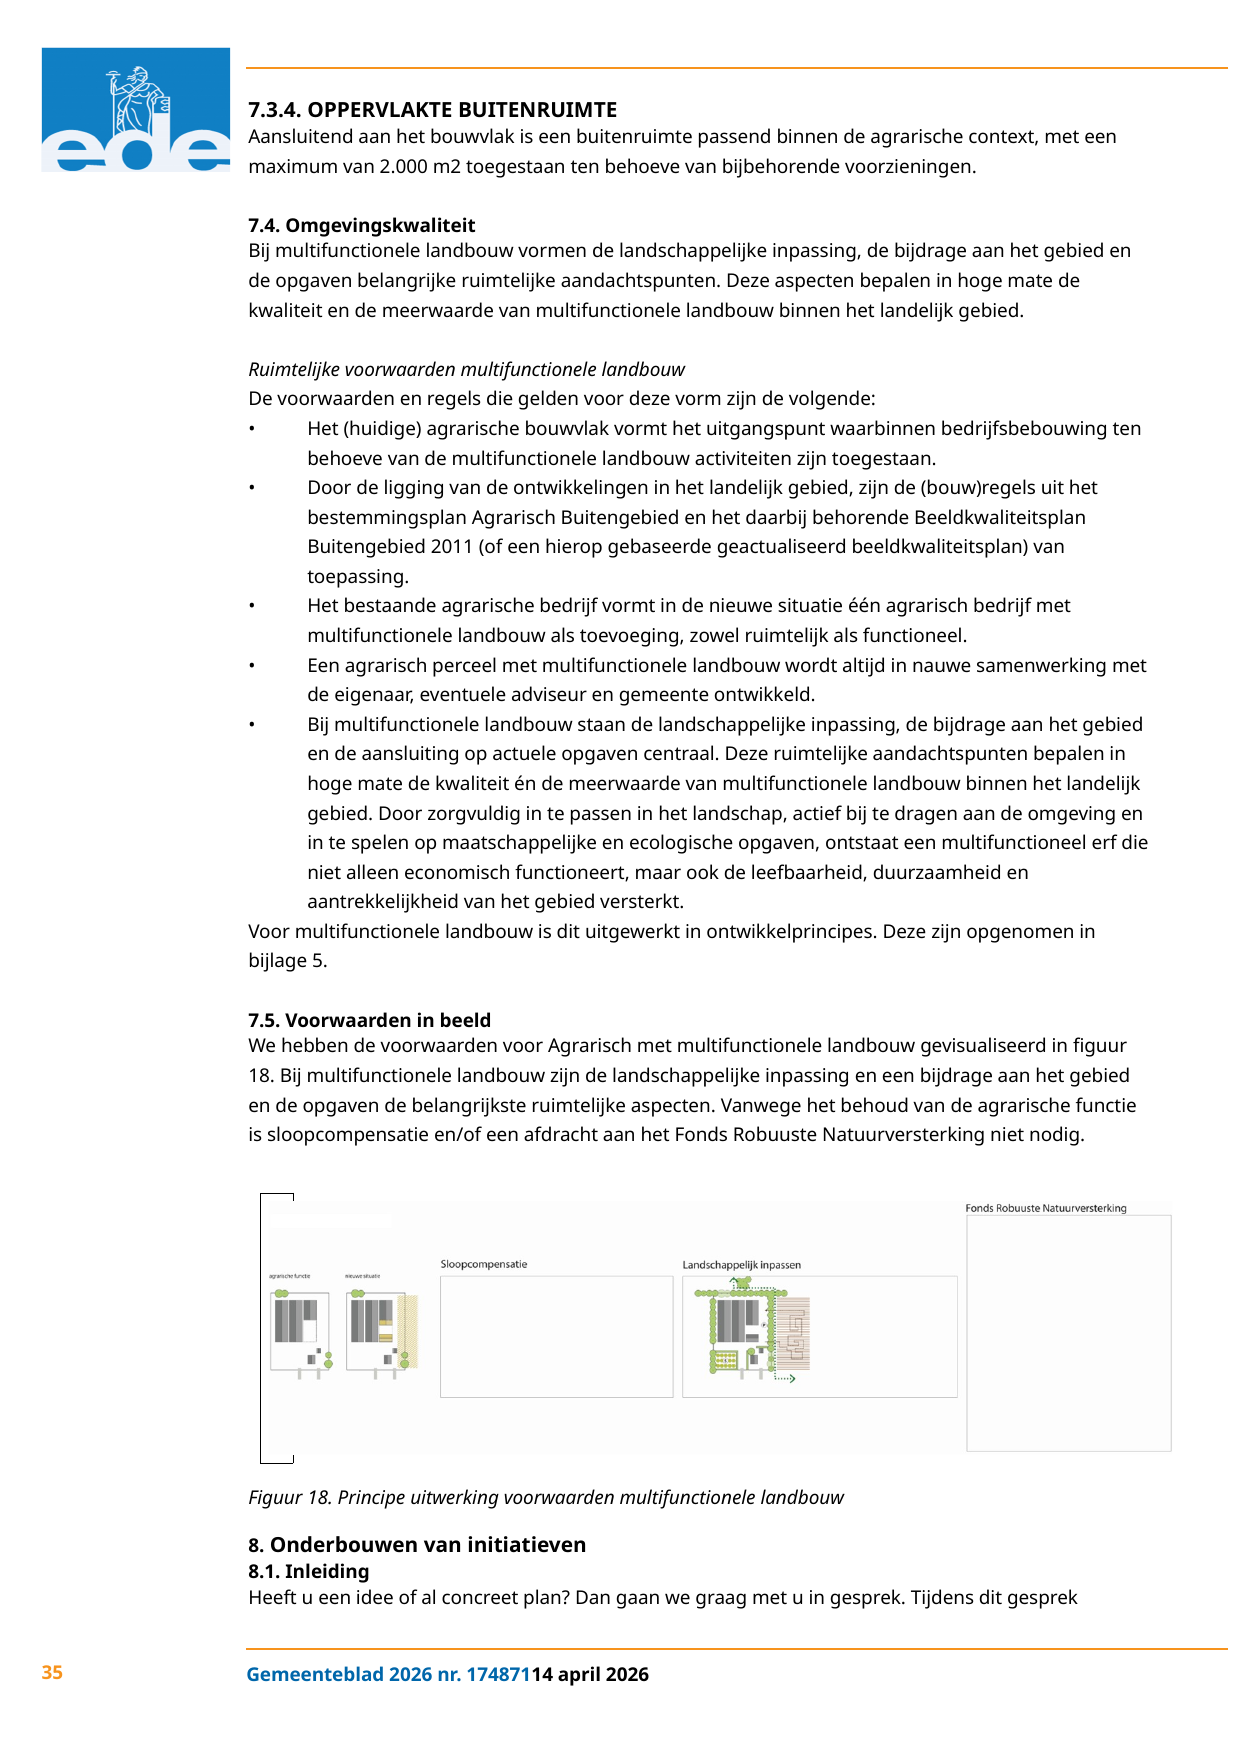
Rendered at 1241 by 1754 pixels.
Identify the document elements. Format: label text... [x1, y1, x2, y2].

text Bij multifunctionele landbouw vormen de landschappelijke inpassing, de bijdrage aan het gebied en de opgaven belangrijke ruimtelijke aandachtspunten. Deze aspecten bepalen in hoge mate de kwaliteit en de meerwaarde van multifunctionele landbouw binnen het landelijk gebied. [248, 238, 1152, 323]
text 7.3.4. OPPERVLAKTE BUITENRUIMTE [248, 95, 1152, 123]
list Het (huidige) agrarische bouwvlak vormt het uitgangspunt waarbinnen bedrijfsbebouwing ten behoeve van de multifunctionele landbouw activiteiten zijn toegestaan. [248, 415, 1152, 471]
text Figuur 18. Principe uitwerking voorwaarden multifunctionele landbouw [248, 1484, 1152, 1510]
text 8.1. Inleiding [248, 1559, 1152, 1584]
text 7.5. Voorwaarden in beeld [248, 1007, 1152, 1033]
text Heeft u een idee of al concreet plan? Dan gaan we graag met u in gesprek. Tijdens dit gesprek [248, 1584, 1152, 1610]
text De voorwaarden en regels die gelden voor deze vorm zijn de volgende: [248, 386, 1152, 411]
picture [268, 1201, 1173, 1455]
list Het bestaande agrarische bedrijf vormt in de nieuwe situatie één agrarisch bedrijf met multifunctionele landbouw als toevoeging, zowel ruimtelijk als functioneel. [248, 593, 1152, 648]
text 7.4. Omgevingskwaliteit [248, 212, 1152, 238]
picture [41, 47, 231, 172]
text Ruimtelijke voorwaarden multifunctionele landbouw [248, 356, 1152, 382]
list Door de ligging van de ontwikkelingen in het landelijk gebied, zijn de (bouw)regels uit het bestemmingsplan Agrarisch Buitengebied en het daarbij behorende Beeldkwaliteitsplan Buitengebied 2011 (of een hierop gebaseerde geactualiseerd beeldkwaliteitsplan) van toepassing. [248, 474, 1152, 589]
text Voor multifunctionele landbouw is dit uitgewerkt in ontwikkelprincipes. Deze zijn opgenomen in bijlage 5. [248, 918, 1152, 973]
text Aansluitend aan het bouwvlak is een buitenruimte passend binnen de agrarische context, met een maximum van 2.000 m2 toegestaan ten behoeve van bijbehorende voorzieningen. [248, 123, 1152, 178]
list Een agrarisch perceel met multifunctionele landbouw wordt altijd in nauwe samenwerking met de eigenaar, eventuele adviseur en gemeente ontwikkeld. [248, 652, 1152, 707]
text 8. Onderbouwen van initiatieven [248, 1530, 1152, 1559]
list Bij multifunctionele landbouw staan de landschappelijke inpassing, de bijdrage aan het gebied en de aansluiting op actuele opgaven centraal. Deze ruimtelijke aandachtspunten bepalen in hoge mate de kwaliteit én de meerwaarde van multifunctionele landbouw binnen het landelijk gebied. Door zorgvuldig in te passen in het landschap, actief bij te dragen aan de omgeving en in te spelen op maatschappelijke en ecologische opgaven, ontstaat een multifunctioneel erf die niet alleen economisch functioneert, maar ook de leefbaarheid, duurzaamheid en aantrekkelijkheid van het gebied versterkt. [248, 711, 1152, 914]
text We hebben de voorwaarden voor Agrarisch met multifunctionele landbouw gevisualiseerd in figuur 18. Bij multifunctionele landbouw zijn de landschappelijke inpassing en een bijdrage aan het gebied en de opgaven de belangrijkste ruimtelijke aspecten. Vanwege het behoud van de agrarische functie is sloopcompensatie en/of een afdracht aan het Fonds Robuuste Natuurversterking niet nodig. [248, 1033, 1152, 1147]
